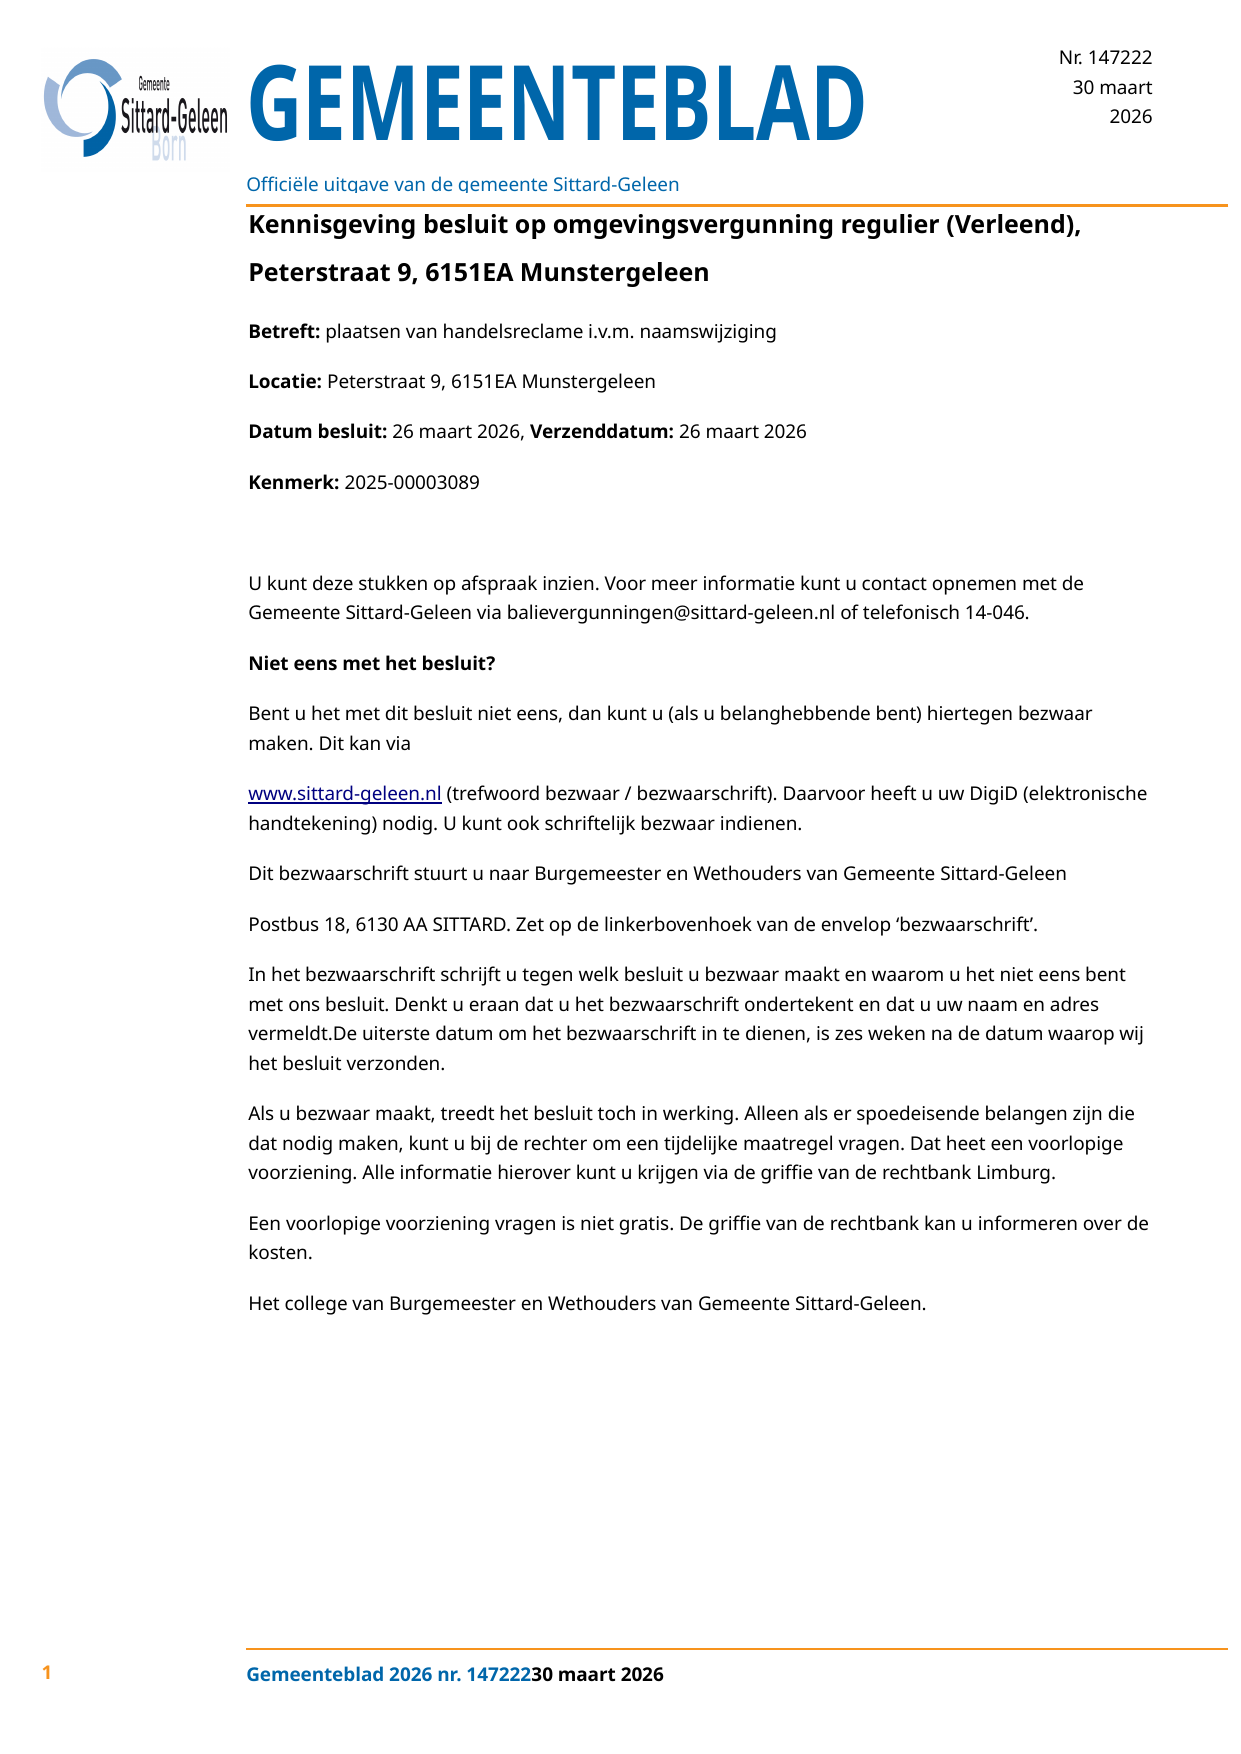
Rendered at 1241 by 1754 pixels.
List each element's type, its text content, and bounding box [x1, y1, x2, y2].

text Dit bezwaarschrift stuurt u naar Burgemeester en Wethouders van Gemeente Sittard-Geleen [248, 860, 1152, 886]
text Kenmerk: 2025-00003089 [248, 469, 1152, 495]
text Bent u het met dit besluit niet eens, dan kunt u (als u belanghebbende bent) hiertegen bezwaar maken. Dit kan via [248, 700, 1152, 756]
text Kennisgeving besluit op omgevingsvergunning regulier (Verleend), Peterstraat 9, 6151EA Munstergeleen [248, 207, 1152, 288]
text Locatie: Peterstraat 9, 6151EA Munstergeleen [248, 368, 1152, 394]
text In het bezwaarschrift schrijft u tegen welk besluit u bezwaar maakt en waarom u het niet eens bent met ons besluit. Denkt u eraan dat u het bezwaarschrift ondertekent en dat u uw naam en adres vermeldt.De uiterste datum om het bezwaarschrift in te dienen, is zes weken na de datum waarop wij het besluit verzonden. [248, 961, 1152, 1076]
text Het college van Burgemeester en Wethouders van Gemeente Sittard-Geleen. [248, 1290, 1152, 1316]
text Een voorlopige voorziening vragen is niet gratis. De griffie van de rechtbank kan u informeren over de kosten. [248, 1210, 1152, 1265]
text Niet eens met het besluit? [248, 650, 1152, 676]
text U kunt deze stukken op afspraak inzien. Voor meer informatie kunt u contact opnemen met de Gemeente Sittard-Geleen via balievergunningen@sittard-geleen.nl of telefonisch 14-046. [248, 570, 1152, 625]
text Betreft: plaatsen van handelsreclame i.v.m. naamswijziging [248, 318, 1152, 344]
text Als u bezwaar maakt, treedt het besluit toch in werking. Alleen als er spoedeisende belangen zijn die dat nodig maken, kunt u bij de rechter om een tijdelijke maatregel vragen. Dat heet een voorlopige voorziening. Alle informatie hierover kunt u krijgen via de griffie van de rechtbank Limburg. [248, 1100, 1152, 1185]
picture [41, 47, 231, 172]
text Postbus 18, 6130 AA SITTARD. Zet op de linkerbovenhoek van de envelop ‘bezwaarschrift’. [248, 911, 1152, 937]
text Datum besluit: 26 maart 2026, Verzenddatum: 26 maart 2026 [248, 419, 1152, 444]
text www.sittard-geleen.nl (trefwoord bezwaar / bezwaarschrift). Daarvoor heeft u uw DigiD (elektronische handtekening) nodig. U kunt ook schriftelijk bezwaar indienen. [248, 780, 1152, 836]
